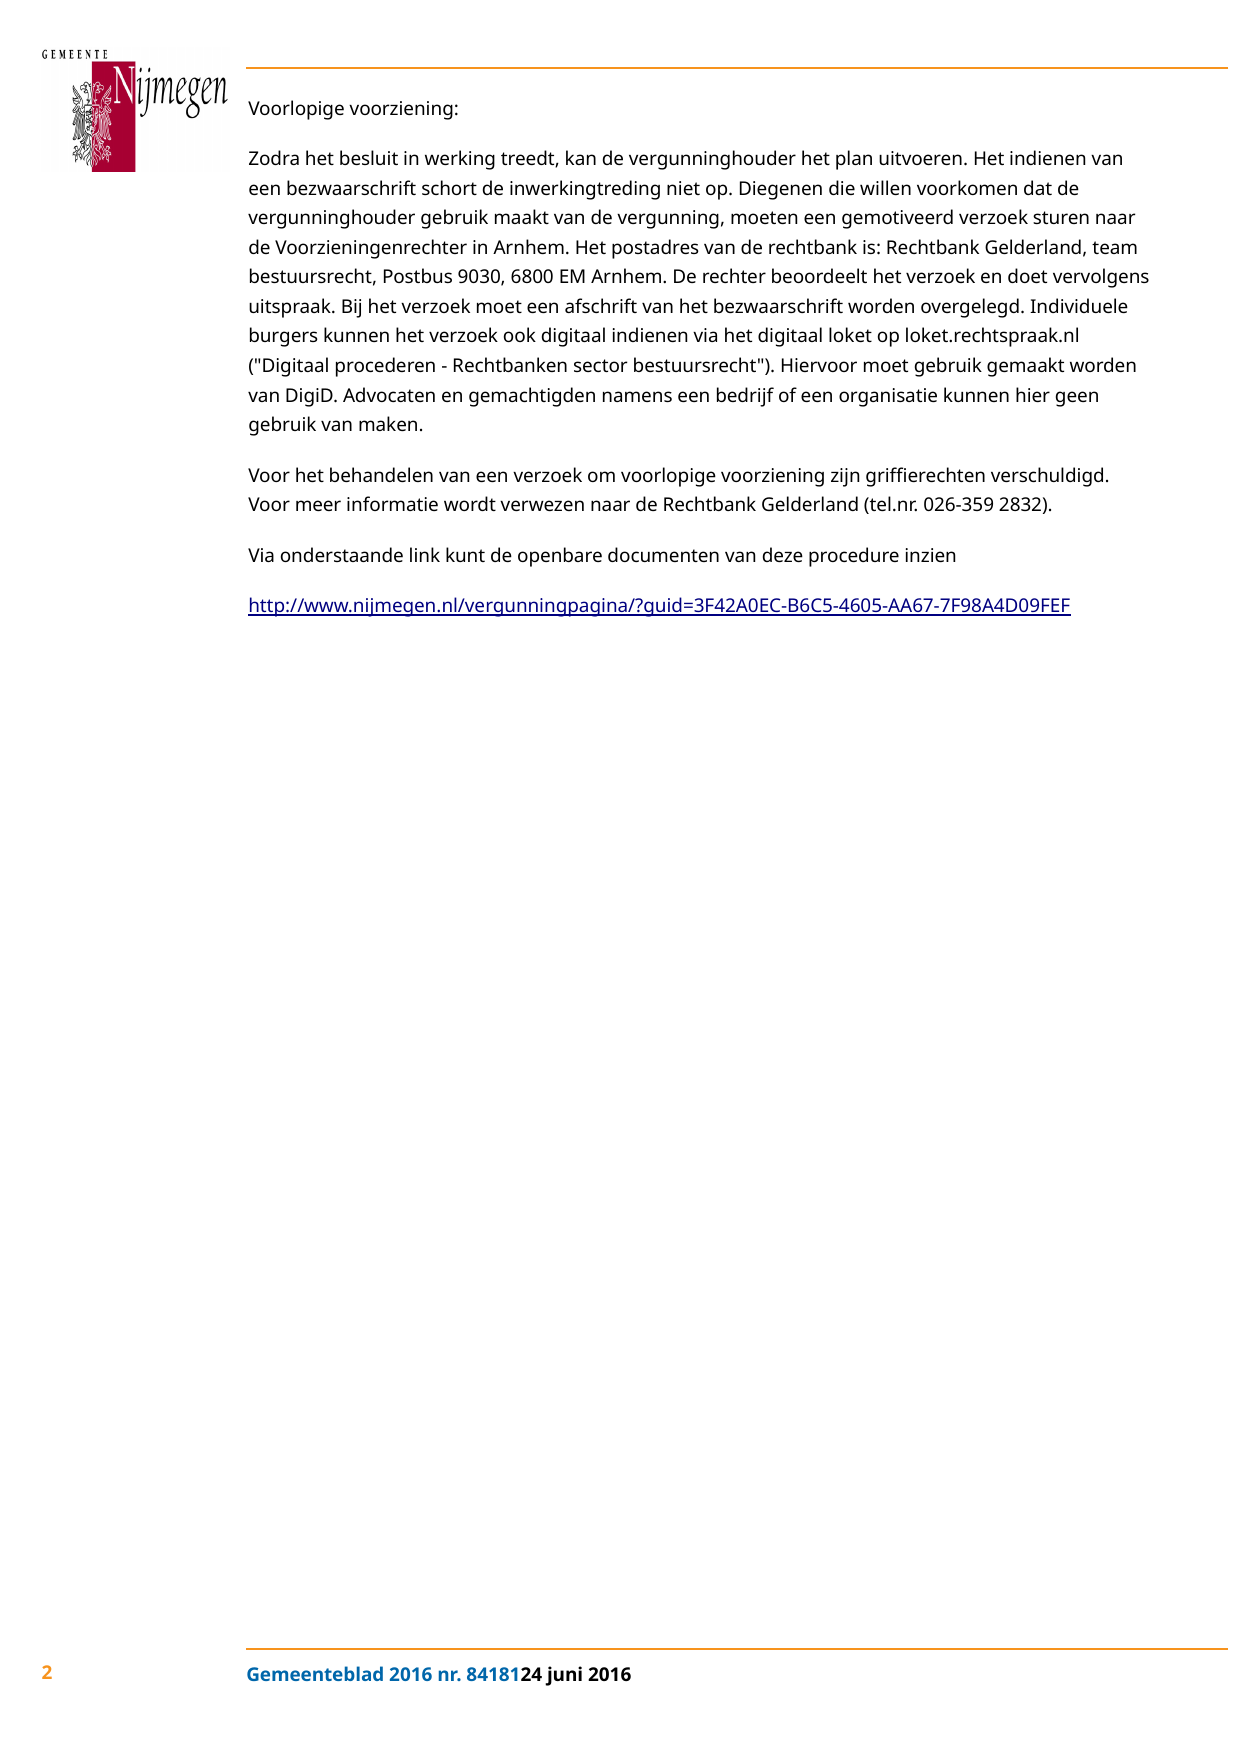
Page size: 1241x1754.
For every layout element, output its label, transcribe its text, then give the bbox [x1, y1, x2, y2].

text Via onderstaande link kunt de openbare documenten van deze procedure inzien [248, 542, 1152, 568]
picture [41, 47, 231, 172]
text http://www.nijmegen.nl/vergunningpagina/?guid=3F42A0EC-B6C5-4605-AA67-7F98A4D09FEF [248, 592, 1152, 618]
text Voorlopige voorziening: [248, 95, 1152, 121]
text Zodra het besluit in werking treedt, kan de vergunninghouder het plan uitvoeren. Het indienen van een bezwaarschrift schort de inwerkingtreding niet op. Diegenen die willen voorkomen dat de vergunninghouder gebruik maakt van de vergunning, moeten een gemotiveerd verzoek sturen naar de Voorzieningenrechter in Arnhem. Het postadres van de rechtbank is: Rechtbank Gelderland, team bestuursrecht, Postbus 9030, 6800 EM Arnhem. De rechter beoordeelt het verzoek en doet vervolgens uitspraak. Bij het verzoek moet een afschrift van het bezwaarschrift worden overgelegd. Individuele burgers kunnen het verzoek ook digitaal indienen via het digitaal loket op loket.rechtspraak.nl ("Digitaal procederen - Rechtbanken sector bestuursrecht"). Hiervoor moet gebruik gemaakt worden van DigiD. Advocaten en gemachtigden namens een bedrijf of een organisatie kunnen hier geen gebruik van maken. [248, 145, 1152, 437]
text Voor het behandelen van een verzoek om voorlopige voorziening zijn griffierechten verschuldigd. Voor meer informatie wordt verwezen naar de Rechtbank Gelderland (tel.nr. 026-359 2832). [248, 462, 1152, 517]
